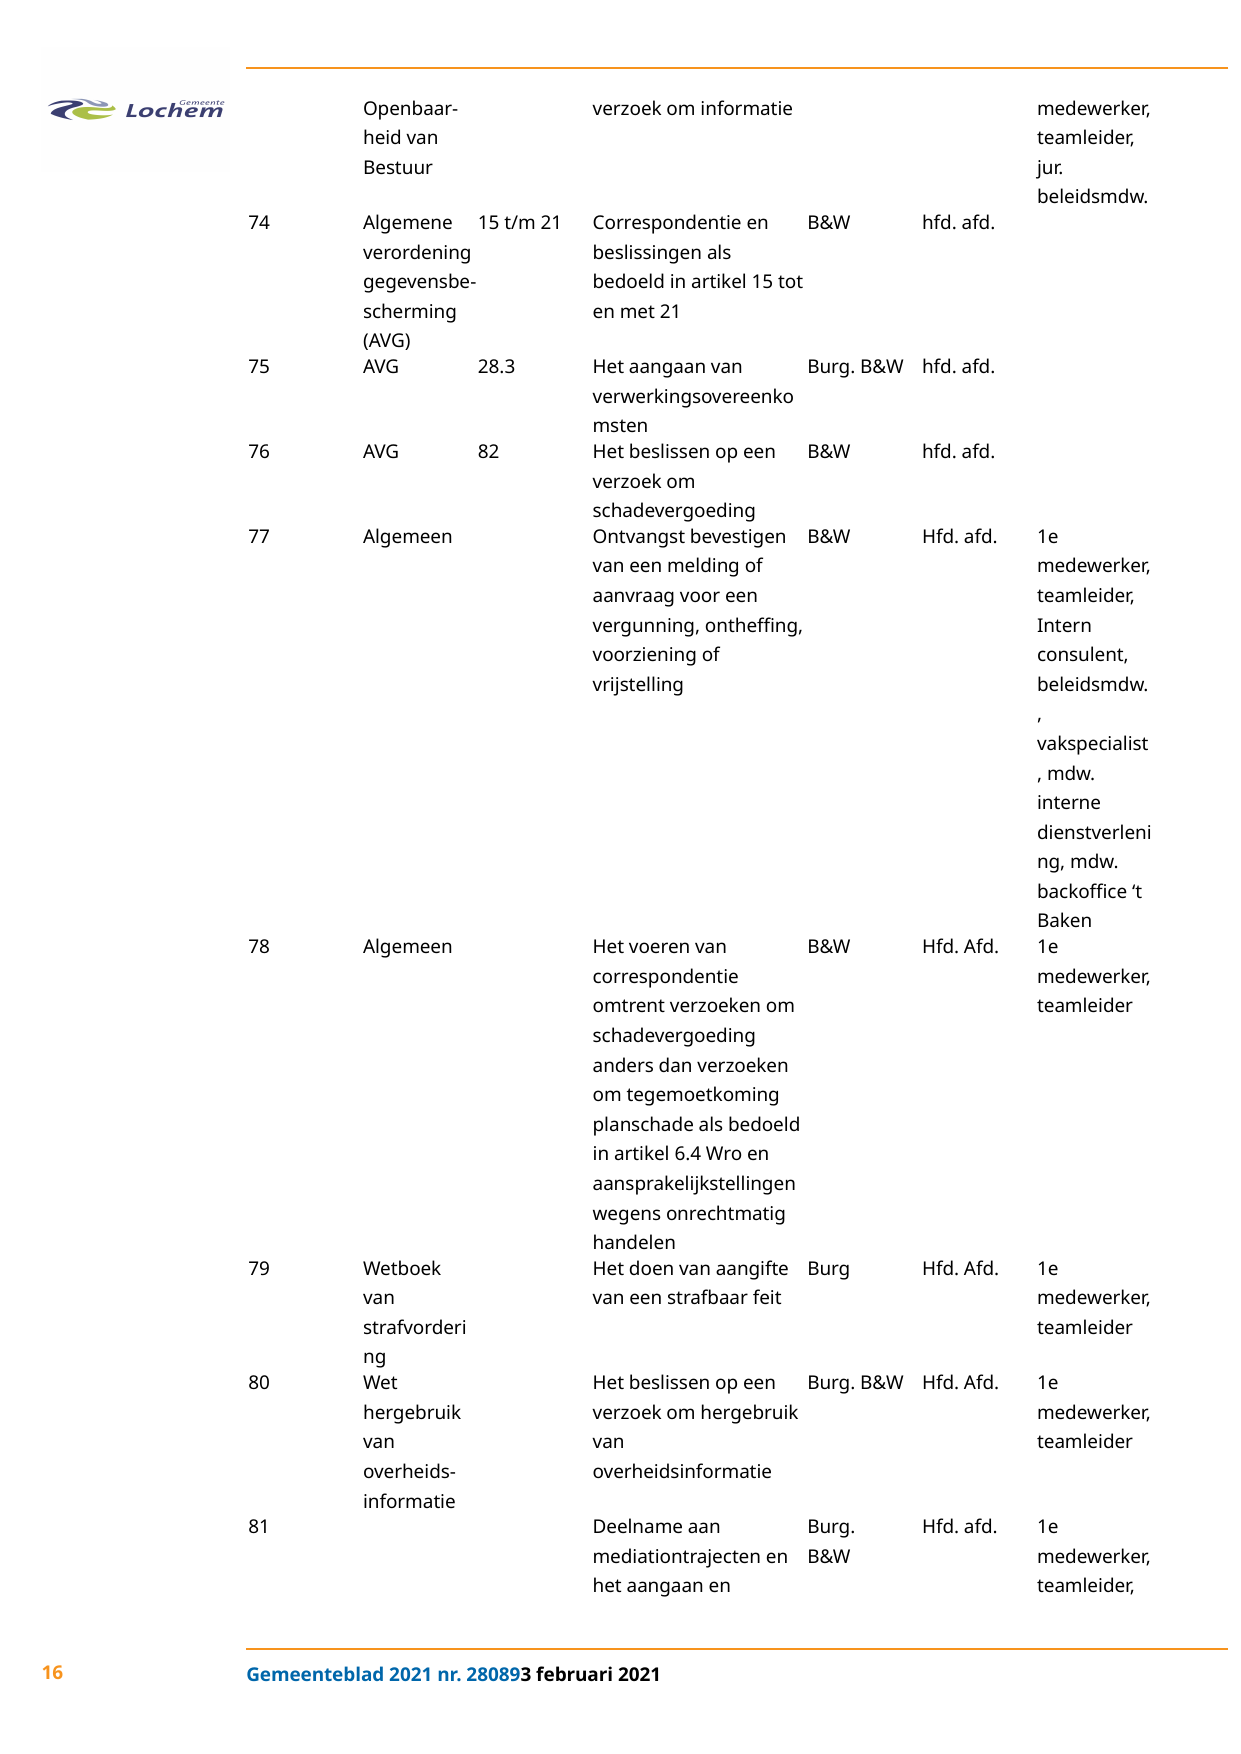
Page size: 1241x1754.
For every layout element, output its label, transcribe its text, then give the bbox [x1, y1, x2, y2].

table_cell Hfd. afd. [922, 1514, 1037, 1598]
table_cell 79 [248, 1255, 363, 1369]
table_cell B&W [807, 438, 922, 523]
table_cell Burg [807, 1255, 922, 1369]
table_cell B&W [807, 934, 922, 1255]
table_cell Burg. B&W [807, 353, 922, 438]
table_cell verzoek om informatie [593, 95, 807, 209]
picture [41, 47, 231, 172]
table_cell B&W [807, 523, 922, 933]
table_cell [922, 95, 1037, 209]
table_cell hfd. afd. [922, 438, 1037, 523]
table_cell Hfd. Afd. [922, 934, 1037, 1255]
table_cell medewerker, teamleider, jur. beleidsmdw. [1037, 95, 1152, 209]
table_cell 74 [248, 209, 363, 353]
table_cell 15 t/m 21 [478, 209, 592, 353]
table_cell [248, 95, 363, 209]
table_cell Wet hergebruik van overheids-informatie [363, 1370, 478, 1513]
table_cell Hfd. afd. [922, 523, 1037, 933]
table_cell Ontvangst bevestigen van een melding of aanvraag voor een vergunning, ontheffing, voorziening of vrijstelling [593, 523, 807, 933]
table_cell Deelname aan mediationtrajecten en het aangaan en [593, 1514, 807, 1598]
table_cell AVG [363, 353, 478, 438]
table_cell 1e medewerker, teamleider [1037, 1255, 1152, 1369]
table_cell [478, 95, 592, 209]
table_cell [478, 934, 592, 1255]
table_cell Het voeren van correspondentie omtrent verzoeken om schadevergoeding anders dan verzoeken om tegemoetkoming planschade als bedoeld in artikel 6.4 Wro en aansprakelijkstellingen wegens onrechtmatig handelen [593, 934, 807, 1255]
table_cell [478, 523, 592, 933]
table_cell Hfd. Afd. [922, 1370, 1037, 1513]
table_cell 75 [248, 353, 363, 438]
table_cell hfd. afd. [922, 209, 1037, 353]
table_cell 78 [248, 934, 363, 1255]
table_cell Algemene verordening gegevensbe-scherming (AVG) [363, 209, 478, 353]
table_cell [478, 1370, 592, 1513]
table_cell [363, 1514, 478, 1598]
table_cell Het beslissen op een verzoek om hergebruik van overheidsinformatie [593, 1370, 807, 1513]
table_cell [1037, 438, 1152, 523]
table_cell 28.3 [478, 353, 592, 438]
table_cell Wetboek van strafvordering [363, 1255, 478, 1369]
table_cell Algemeen [363, 523, 478, 933]
table_cell Het aangaan van verwerkingsovereenkomsten [593, 353, 807, 438]
table_cell Openbaar-heid van Bestuur [363, 95, 478, 209]
table_cell 77 [248, 523, 363, 933]
table_cell hfd. afd. [922, 353, 1037, 438]
table_cell 80 [248, 1370, 363, 1513]
table_cell 76 [248, 438, 363, 523]
table_cell [807, 95, 922, 209]
table_cell Burg. B&W [807, 1370, 922, 1513]
table_cell Burg. B&W [807, 1514, 922, 1598]
table_cell [478, 1514, 592, 1598]
table_cell 82 [478, 438, 592, 523]
table_cell [1037, 209, 1152, 353]
table_cell Algemeen [363, 934, 478, 1255]
table_cell [1037, 353, 1152, 438]
table_cell Het beslissen op een verzoek om schadevergoeding [593, 438, 807, 523]
table_cell Correspondentie en beslissingen als bedoeld in artikel 15 tot en met 21 [593, 209, 807, 353]
table_cell B&W [807, 209, 922, 353]
table_cell 1e medewerker, teamleider, [1037, 1514, 1152, 1598]
table_cell 1e medewerker, teamleider [1037, 934, 1152, 1255]
table_cell Het doen van aangifte van een strafbaar feit [593, 1255, 807, 1369]
table_cell 81 [248, 1514, 363, 1598]
table_cell Hfd. Afd. [922, 1255, 1037, 1369]
table_cell 1e medewerker, teamleider [1037, 1370, 1152, 1513]
table_cell AVG [363, 438, 478, 523]
table_cell 1e medewerker, teamleider, Intern consulent, beleidsmdw., vakspecialist, mdw. interne dienstverlening, mdw. backoffice ‘t Baken [1037, 523, 1152, 933]
table_cell [478, 1255, 592, 1369]
